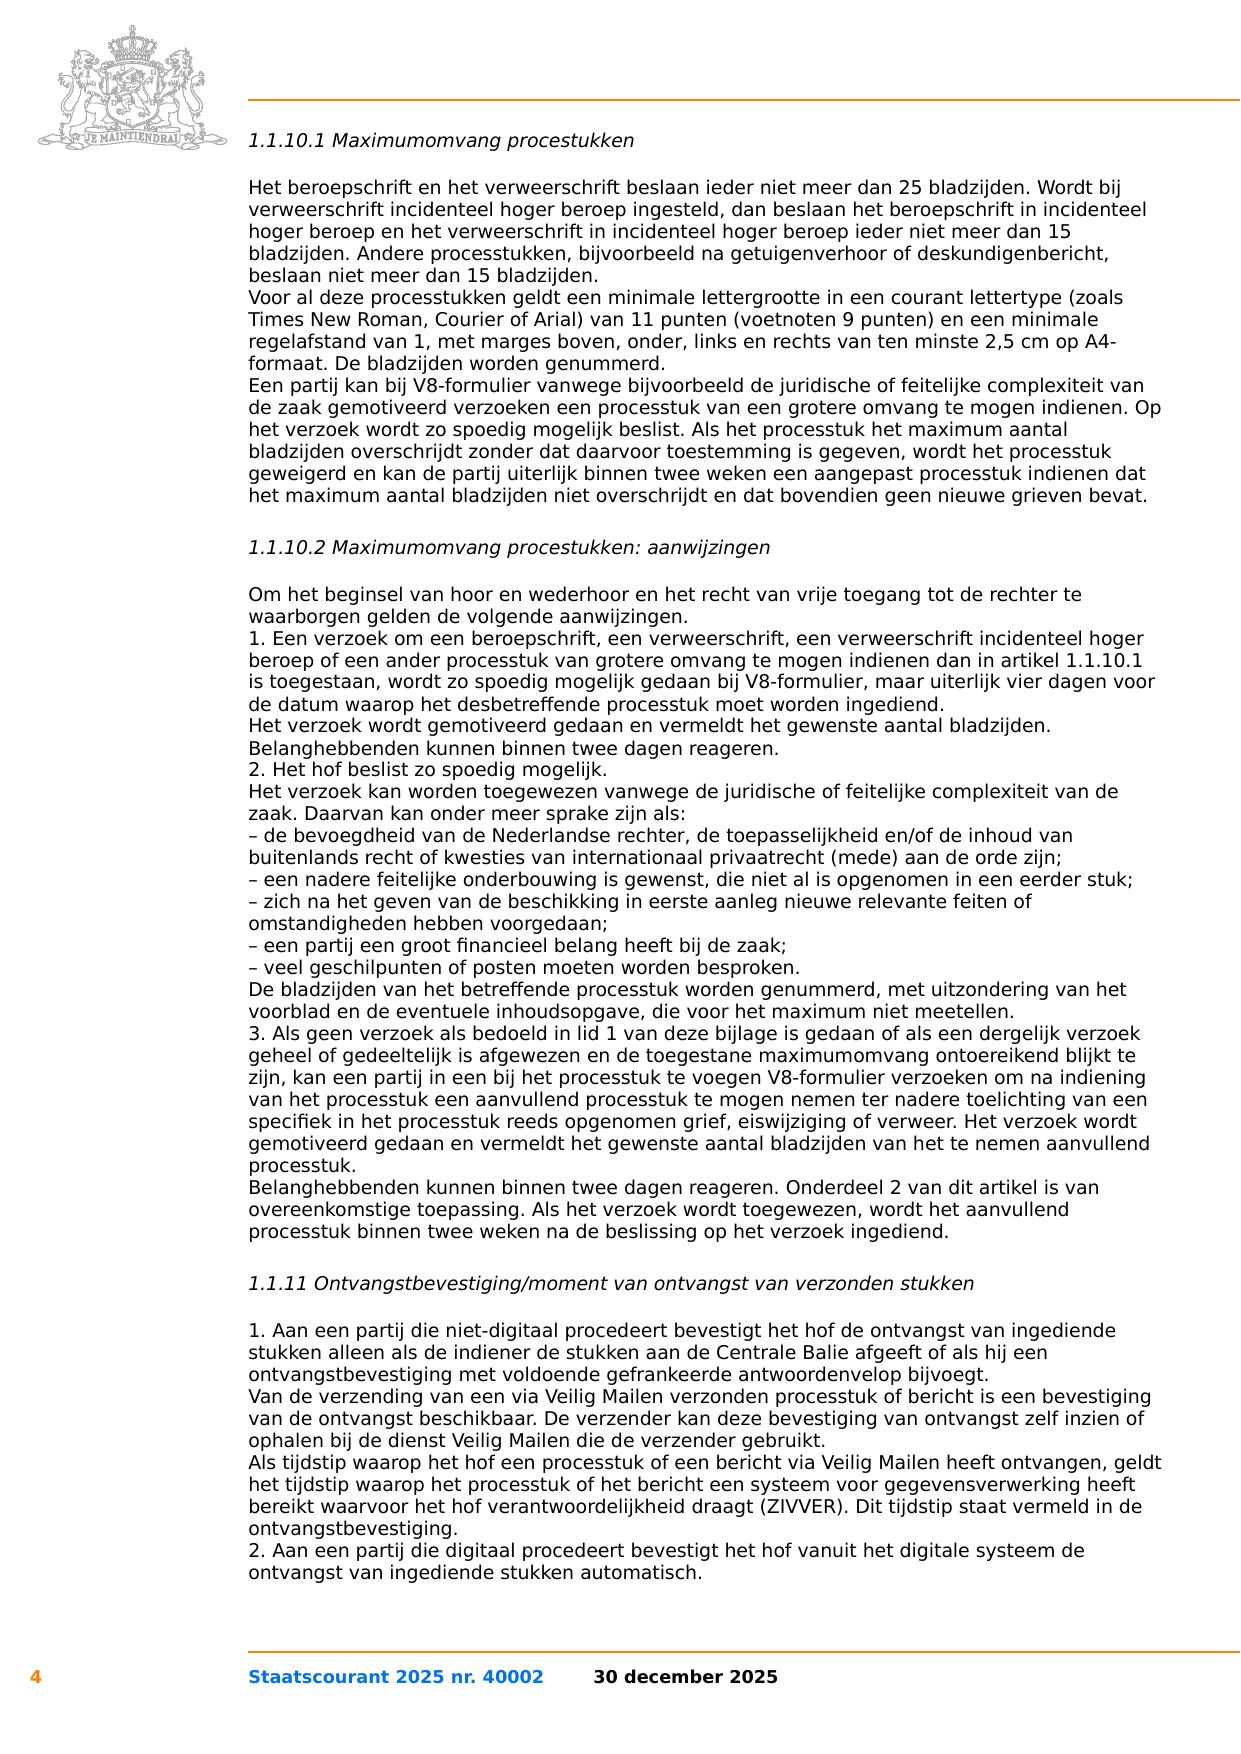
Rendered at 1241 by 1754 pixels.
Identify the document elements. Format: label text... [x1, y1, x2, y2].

text Van de verzending van een via Veilig Mailen verzonden processtuk of bericht is een bevestiging van de ontvangst beschikbaar. De verzender kan deze bevestiging van ontvangst zelf inzien of ophalen bij de dienst Veilig Mailen die de verzender gebruikt. [248, 1386, 1163, 1452]
text Het beroepschrift en het verweerschrift beslaan ieder niet meer dan 25 bladzijden. Wordt bij verweerschrift incidenteel hoger beroep ingesteld, dan beslaan het beroepschrift in incidenteel hoger beroep en het verweerschrift in incidenteel hoger beroep ieder niet meer dan 15 bladzijden. Andere processtukken, bijvoorbeeld na getuigenverhoor of deskundigenbericht, beslaan niet meer dan 15 bladzijden. [248, 177, 1163, 287]
text – zich na het geven van de beschikking in eerste aanleg nieuwe relevante feiten of omstandigheden hebben voorgedaan; [248, 891, 1163, 935]
subtitle 1.1.10.1 Maximumomvang procestukken [248, 130, 1163, 152]
text De bladzijden van het betreffende processtuk worden genummerd, met uitzondering van het voorblad en de eventuele inhoudsopgave, die voor het maximum niet meetellen. [248, 979, 1163, 1023]
subtitle 1.1.11 Ontvangstbevestiging/moment van ontvangst van verzonden stukken [248, 1273, 1163, 1295]
text Om het beginsel van hoor en wederhoor en het recht van vrije toegang tot de rechter te waarborgen gelden de volgende aanwijzingen. [248, 583, 1163, 627]
subtitle 1.1.10.2 Maximumomvang procestukken: aanwijzingen [248, 537, 1163, 558]
text Als tijdstip waarop het hof een processtuk of een bericht via Veilig Mailen heeft ontvangen, geldt het tijdstip waarop het processtuk of het bericht een systeem voor gegevensverwerking heeft bereikt waarvoor het hof verantwoordelijkheid draagt (ZIVVER). Dit tijdstip staat vermeld in de ontvangstbevestiging. [248, 1452, 1163, 1540]
text 3. Als geen verzoek als bedoeld in lid 1 van deze bijlage is gedaan of als een dergelijk verzoek geheel of gedeeltelijk is afgewezen en de toegestane maximumomvang ontoereikend blijkt te zijn, kan een partij in een bij het processtuk te voegen V8-formulier verzoeken om na indiening van het processtuk een aanvullend processtuk te mogen nemen ter nadere toelichting van een specifiek in het processtuk reeds opgenomen grief, eiswijziging of verweer. Het verzoek wordt gemotiveerd gedaan en vermeldt het gewenste aantal bladzijden van het te nemen aanvullend processtuk. [248, 1023, 1163, 1177]
text 1. Aan een partij die niet-digitaal procedeert bevestigt het hof de ontvangst van ingediende stukken alleen als de indiener de stukken aan de Centrale Balie afgeeft of als hij een ontvangstbevestiging met voldoende gefrankeerde antwoordenvelop bijvoegt. [248, 1320, 1163, 1386]
picture [38, 25, 227, 150]
text 1. Een verzoek om een beroepschrift, een verweerschrift, een verweerschrift incidenteel hoger beroep of een ander processtuk van grotere omvang te mogen indienen dan in artikel 1.1.10.1 is toegestaan, wordt zo spoedig mogelijk gedaan bij V8-formulier, maar uiterlijk vier dagen voor de datum waarop het desbetreffende processtuk moet worden ingediend. [248, 627, 1163, 715]
text 2. Aan een partij die digitaal procedeert bevestigt het hof vanuit het digitale systeem de ontvangst van ingediende stukken automatisch. [248, 1540, 1163, 1584]
text – de bevoegdheid van de Nederlandse rechter, de toepasselijkheid en/of de inhoud van buitenlands recht of kwesties van internationaal privaatrecht (mede) aan de orde zijn; [248, 825, 1163, 869]
text Het verzoek kan worden toegewezen vanwege de juridische of feitelijke complexiteit van de zaak. Daarvan kan onder meer sprake zijn als: [248, 781, 1163, 825]
text Het verzoek wordt gemotiveerd gedaan en vermeldt het gewenste aantal bladzijden. Belanghebbenden kunnen binnen twee dagen reageren. [248, 715, 1163, 759]
text – veel geschilpunten of posten moeten worden besproken. [248, 957, 1163, 979]
text – een partij een groot financieel belang heeft bij de zaak; [248, 935, 1163, 957]
text Voor al deze processtukken geldt een minimale lettergrootte in een courant lettertype (zoals Times New Roman, Courier of Arial) van 11 punten (voetnoten 9 punten) en een minimale regelafstand van 1, met marges boven, onder, links en rechts van ten minste 2,5 cm op A4-formaat. De bladzijden worden genummerd. [248, 287, 1163, 375]
text Belanghebbenden kunnen binnen twee dagen reageren. Onderdeel 2 van dit artikel is van overeenkomstige toepassing. Als het verzoek wordt toegewezen, wordt het aanvullend processtuk binnen twee weken na de beslissing op het verzoek ingediend. [248, 1177, 1163, 1243]
text 2. Het hof beslist zo spoedig mogelijk. [248, 759, 1163, 781]
text Een partij kan bij V8-formulier vanwege bijvoorbeeld de juridische of feitelijke complexiteit van de zaak gemotiveerd verzoeken een processtuk van een grotere omvang te mogen indienen. Op het verzoek wordt zo spoedig mogelijk beslist. Als het processtuk het maximum aantal bladzijden overschrijdt zonder dat daarvoor toestemming is gegeven, wordt het processtuk geweigerd en kan de partij uiterlijk binnen twee weken een aangepast processtuk indienen dat het maximum aantal bladzijden niet overschrijdt en dat bovendien geen nieuwe grieven bevat. [248, 375, 1163, 507]
text – een nadere feitelijke onderbouwing is gewenst, die niet al is opgenomen in een eerder stuk; [248, 869, 1163, 891]
